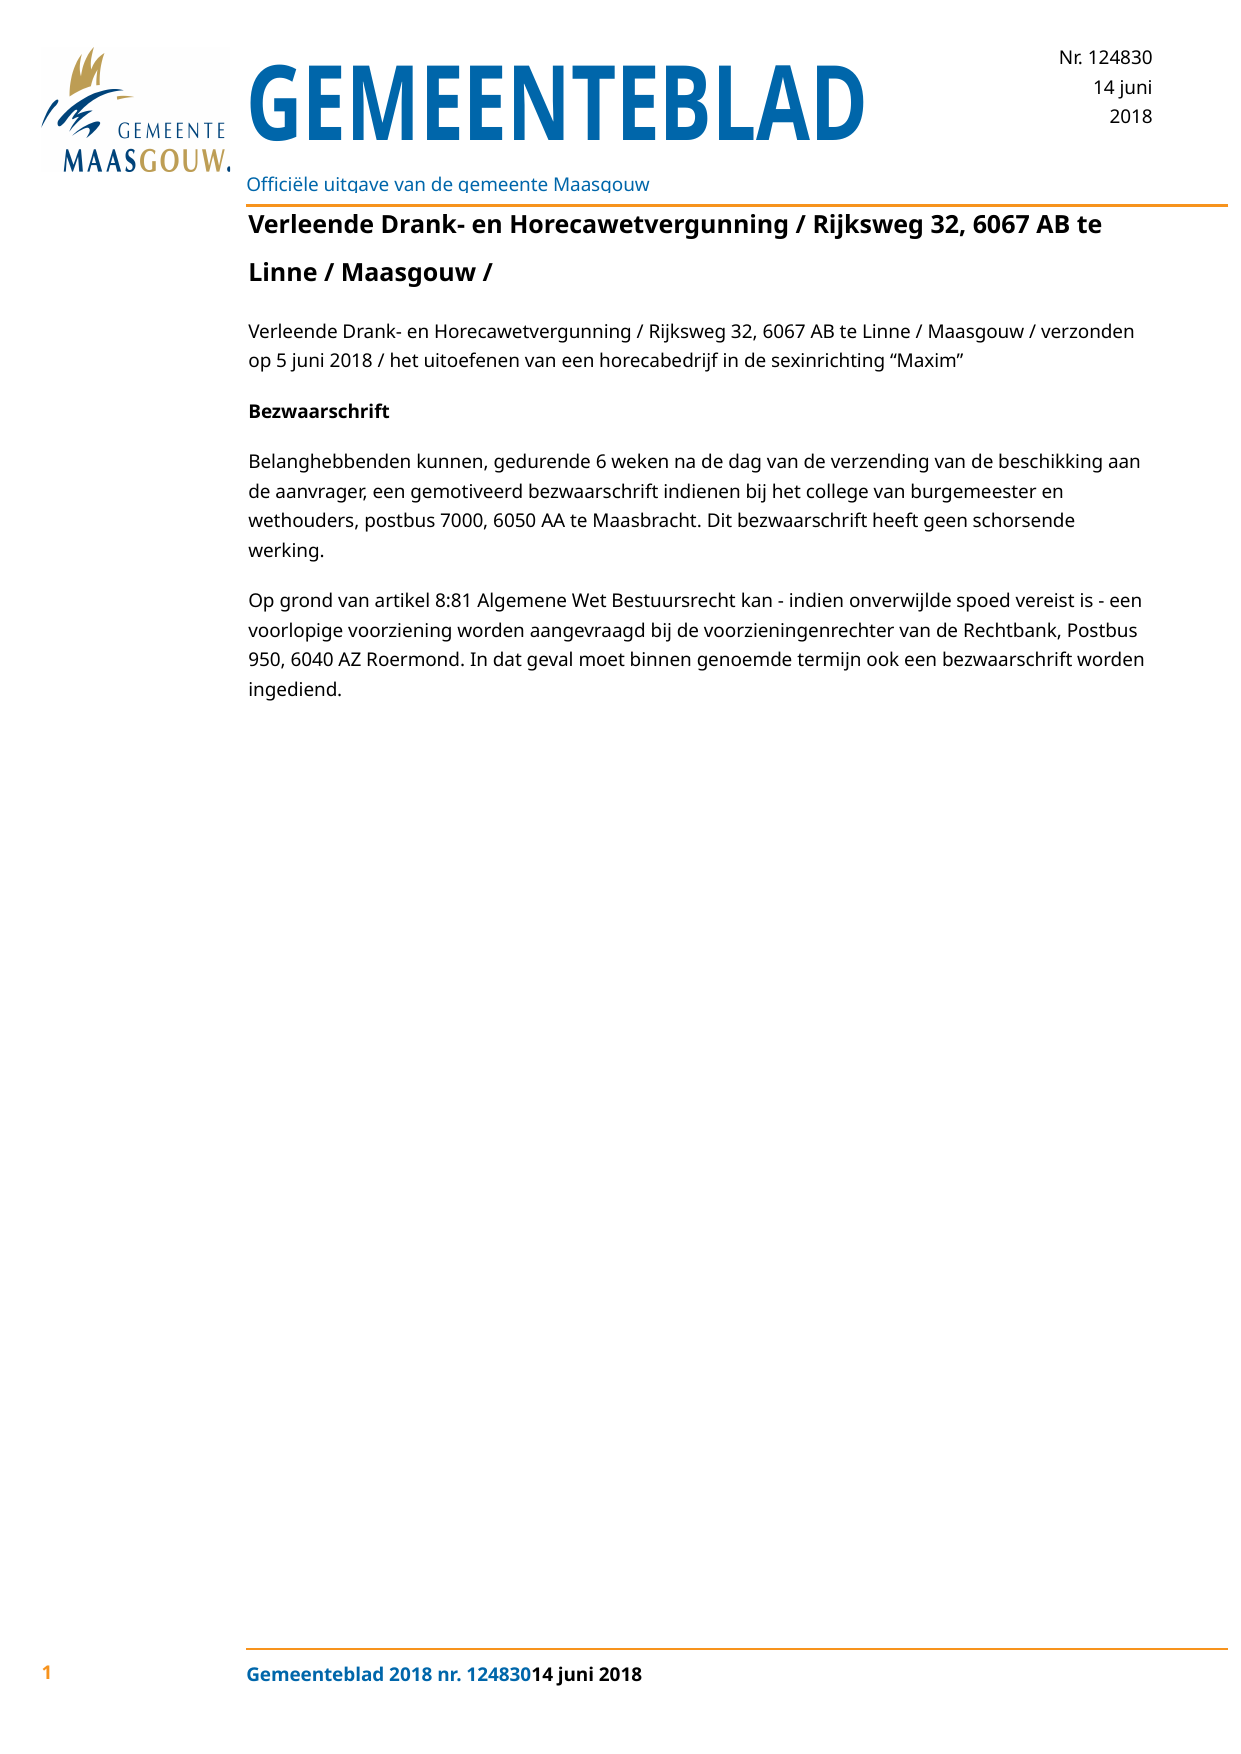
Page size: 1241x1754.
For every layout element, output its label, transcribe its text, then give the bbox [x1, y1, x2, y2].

picture [41, 47, 231, 172]
text Bezwaarschrift [248, 398, 1152, 424]
text Verleende Drank- en Horecawetvergunning / Rijksweg 32, 6067 AB te Linne / Maasgouw / [248, 207, 1152, 288]
text Belanghebbenden kunnen, gedurende 6 weken na de dag van de verzending van de beschikking aan de aanvrager, een gemotiveerd bezwaarschrift indienen bij het college van burgemeester en wethouders, postbus 7000, 6050 AA te Maasbracht. Dit bezwaarschrift heeft geen schorsende werking. [248, 448, 1152, 563]
text Verleende Drank- en Horecawetvergunning / Rijksweg 32, 6067 AB te Linne / Maasgouw / verzonden op 5 juni 2018 / het uitoefenen van een horecabedrijf in de sexinrichting “Maxim” [248, 318, 1152, 373]
text Op grond van artikel 8:81 Algemene Wet Bestuursrecht kan - indien onverwijlde spoed vereist is - een voorlopige voorziening worden aangevraagd bij de voorzieningenrechter van de Rechtbank, Postbus 950, 6040 AZ Roermond. In dat geval moet binnen genoemde termijn ook een bezwaarschrift worden ingediend. [248, 587, 1152, 702]
